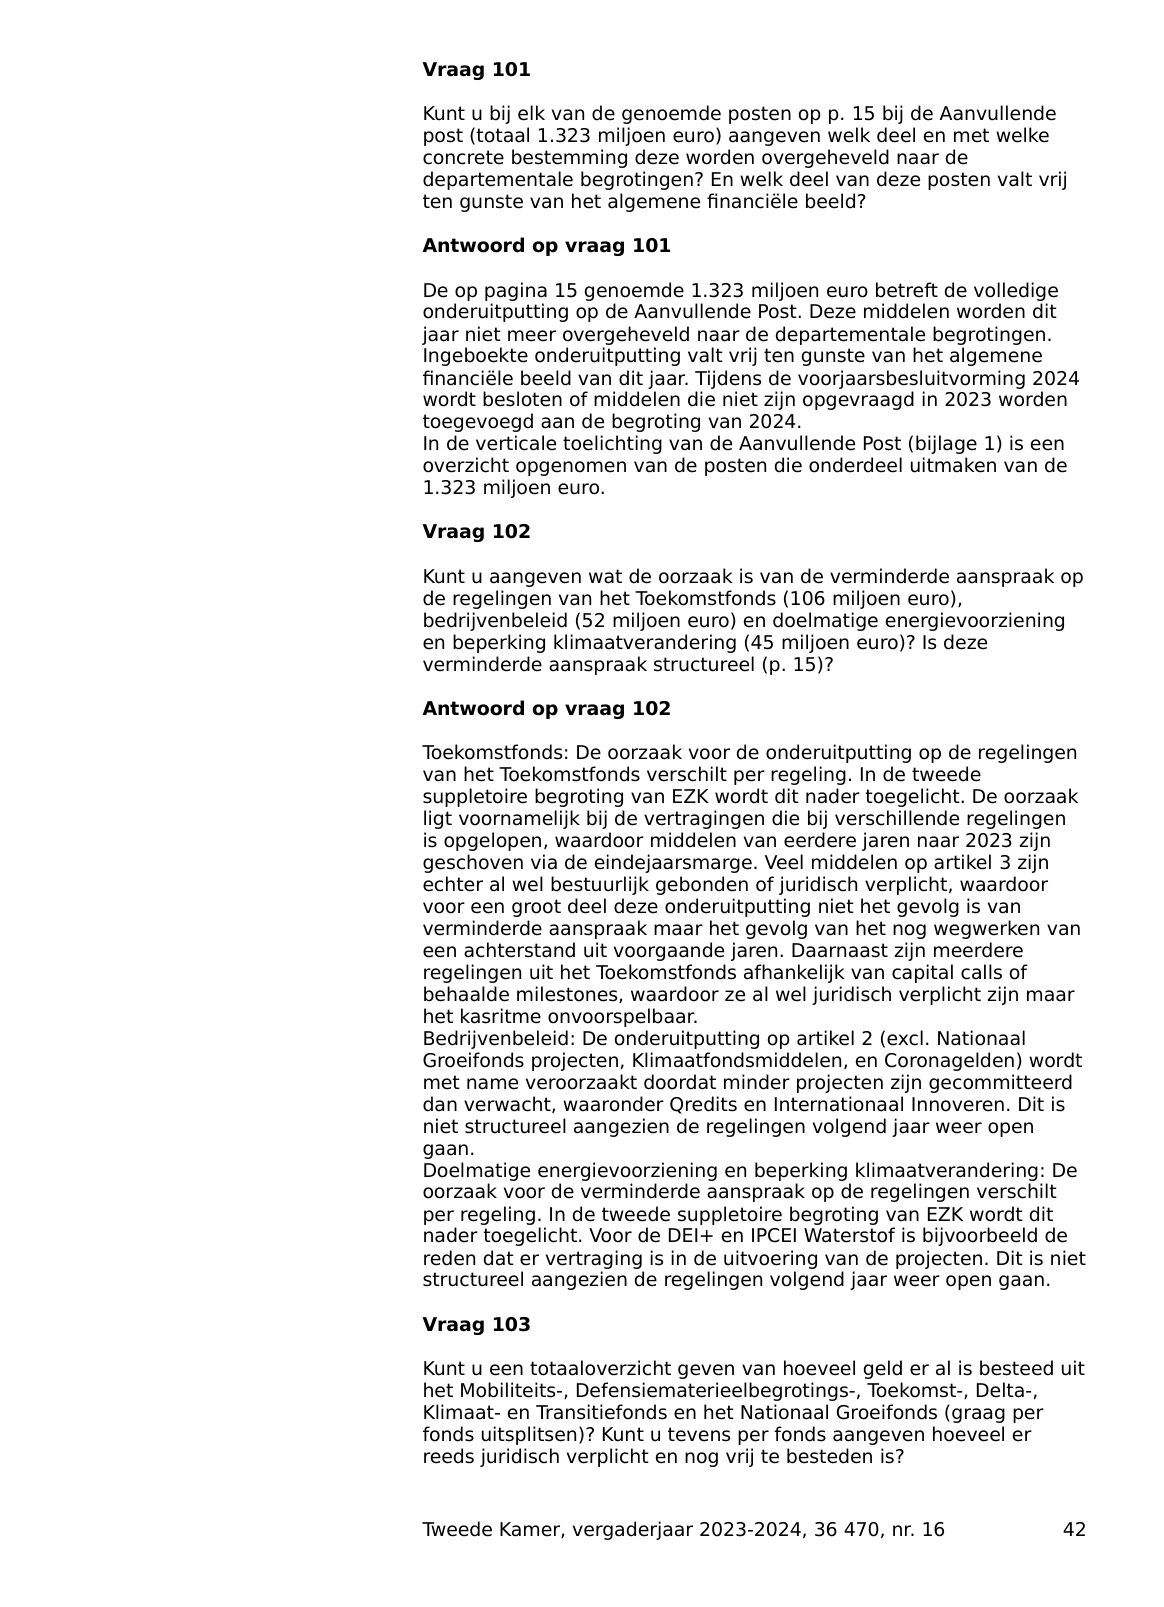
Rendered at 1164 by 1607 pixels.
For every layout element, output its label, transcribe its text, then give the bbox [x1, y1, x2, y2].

text Kunt u bij elk van de genoemde posten op p. 15 bij de Aanvullende post (totaal 1.323 miljoen euro) aangeven welk deel en met welke concrete bestemming deze worden overgeheveld naar de departementale begrotingen? En welk deel van deze posten valt vrij ten gunste van het algemene financiële beeld? [422, 103, 1087, 213]
text Doelmatige energievoorziening en beperking klimaatverandering: De oorzaak voor de verminderde aanspraak op de regelingen verschilt per regeling. In de tweede suppletoire begroting van EZK wordt dit nader toegelicht. Voor de DEI+ en IPCEI Waterstof is bijvoorbeeld de reden dat er vertraging is in de uitvoering van de projecten. Dit is niet structureel aangezien de regelingen volgend jaar weer open gaan. [422, 1159, 1087, 1291]
text In de verticale toelichting van de Aanvullende Post (bijlage 1) is een overzicht opgenomen van de posten die onderdeel uitmaken van de 1.323 miljoen euro. [422, 433, 1087, 499]
subtitle Vraag 101 [422, 59, 1087, 81]
subtitle Vraag 103 [422, 1313, 1087, 1336]
text De op pagina 15 genoemde 1.323 miljoen euro betreft de volledige onderuitputting op de Aanvullende Post. Deze middelen worden dit jaar niet meer overgeheveld naar de departementale begrotingen. Ingeboekte onderuitputting valt vrij ten gunste van het algemene financiële beeld van dit jaar. Tijdens de voorjaarsbesluitvorming 2024 wordt besloten of middelen die niet zijn opgevraagd in 2023 worden toegevoegd aan de begroting van 2024. [422, 279, 1087, 433]
subtitle Vraag 102 [422, 521, 1087, 543]
text Bedrijvenbeleid: De onderuitputting op artikel 2 (excl. Nationaal Groeifonds projecten, Klimaatfondsmiddelen, en Coronagelden) wordt met name veroorzaakt doordat minder projecten zijn gecommitteerd dan verwacht, waaronder Qredits en Internationaal Innoveren. Dit is niet structureel aangezien de regelingen volgend jaar weer open gaan. [422, 1028, 1087, 1159]
text Toekomstfonds: De oorzaak voor de onderuitputting op de regelingen van het Toekomstfonds verschilt per regeling. In de tweede suppletoire begroting van EZK wordt dit nader toegelicht. De oorzaak ligt voornamelijk bij de vertragingen die bij verschillende regelingen is opgelopen, waardoor middelen van eerdere jaren naar 2023 zijn geschoven via de eindejaarsmarge. Veel middelen op artikel 3 zijn echter al wel bestuurlijk gebonden of juridisch verplicht, waardoor voor een groot deel deze onderuitputting niet het gevolg is van verminderde aanspraak maar het gevolg van het nog wegwerken van een achterstand uit voorgaande jaren. Daarnaast zijn meerdere regelingen uit het Toekomstfonds afhankelijk van capital calls of behaalde milestones, waardoor ze al wel juridisch verplicht zijn maar het kasritme onvoorspelbaar. [422, 742, 1087, 1028]
text Kunt u een totaaloverzicht geven van hoeveel geld er al is besteed uit het Mobiliteits-, Defensiematerieelbegrotings-, Toekomst-, Delta-, Klimaat- en Transitiefonds en het Nationaal Groeifonds (graag per fonds uitsplitsen)? Kunt u tevens per fonds aangeven hoeveel er reeds juridisch verplicht en nog vrij te besteden is? [422, 1358, 1087, 1468]
subtitle Antwoord op vraag 102 [422, 698, 1087, 720]
subtitle Antwoord op vraag 101 [422, 235, 1087, 257]
text Kunt u aangeven wat de oorzaak is van de verminderde aanspraak op de regelingen van het Toekomstfonds (106 miljoen euro), bedrijvenbeleid (52 miljoen euro) en doelmatige energievoorziening en beperking klimaatverandering (45 miljoen euro)? Is deze verminderde aanspraak structureel (p. 15)? [422, 566, 1087, 676]
